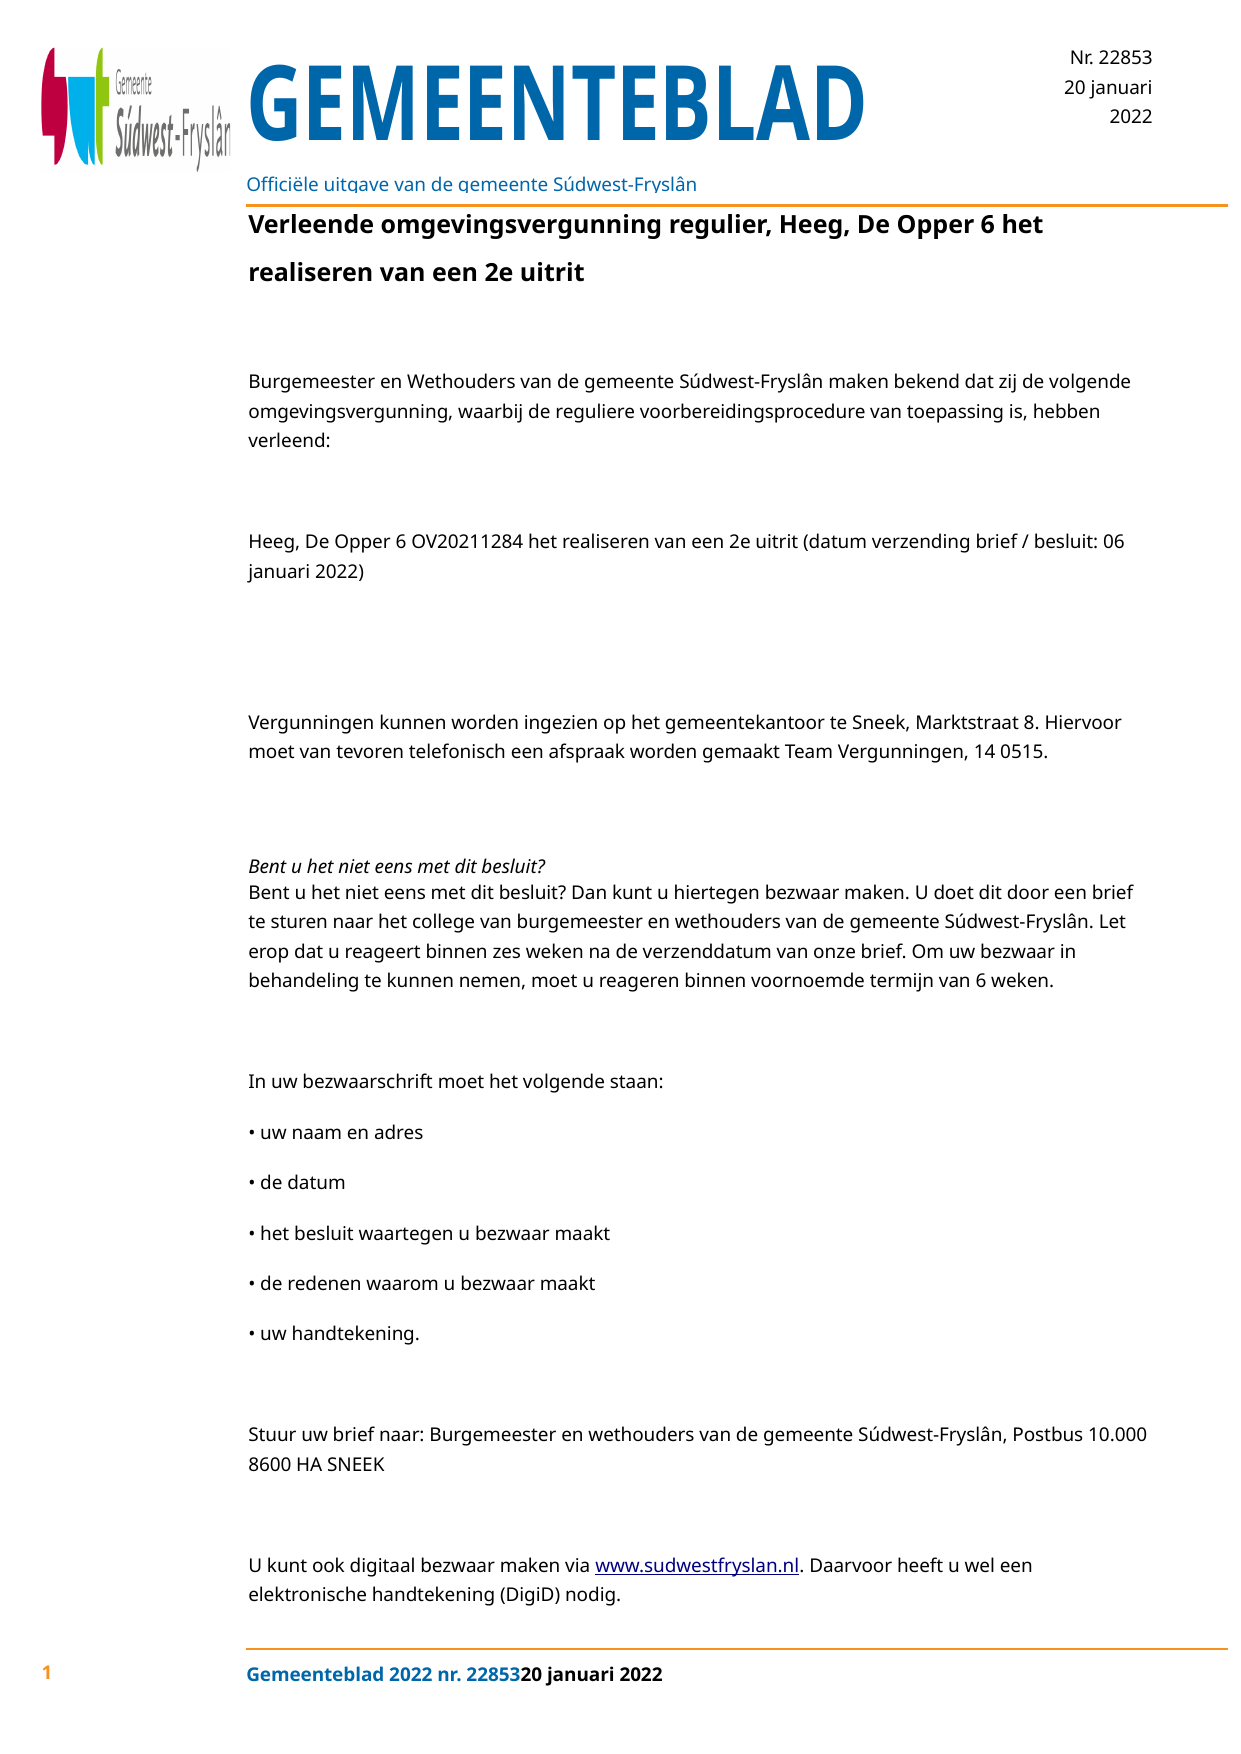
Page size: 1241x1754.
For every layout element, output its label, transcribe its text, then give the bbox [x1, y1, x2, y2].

text • het besluit waartegen u bezwaar maakt [248, 1220, 1152, 1245]
text • de datum [248, 1169, 1152, 1195]
text In uw bezwaarschrift moet het volgende staan: [248, 1068, 1152, 1094]
text Vergunningen kunnen worden ingezien op het gemeentekantoor te Sneek, Marktstraat 8. Hiervoor moet van tevoren telefonisch een afspraak worden gemaakt Team Vergunningen, 14 0515. [248, 709, 1152, 764]
text Verleende omgevingsvergunning regulier, Heeg, De Opper 6 het realiseren van een 2e uitrit [248, 207, 1152, 288]
text Bent u het niet eens met dit besluit? Dan kunt u hiertegen bezwaar maken. U doet dit door een brief te sturen naar het college van burgemeester en wethouders van de gemeente Súdwest-Fryslân. Let erop dat u reageert binnen zes weken na de verzenddatum van onze brief. Om uw bezwaar in behandeling te kunnen nemen, moet u reageren binnen voornoemde termijn van 6 weken. [248, 879, 1152, 993]
text • de redenen waarom u bezwaar maakt [248, 1270, 1152, 1296]
text Burgemeester en Wethouders van de gemeente Súdwest-Fryslân maken bekend dat zij de volgende omgevingsvergunning, waarbij de reguliere voorbereidingsprocedure van toepassing is, hebben verleend: [248, 368, 1152, 453]
text • uw naam en adres [248, 1119, 1152, 1144]
text U kunt ook digitaal bezwaar maken via www.sudwestfryslan.nl. Daarvoor heeft u wel een elektronische handtekening (DigiD) nodig. [248, 1552, 1152, 1607]
picture [41, 47, 231, 172]
text Bent u het niet eens met dit besluit? [248, 853, 1152, 879]
text • uw handtekening. [248, 1321, 1152, 1346]
text Stuur uw brief naar: Burgemeester en wethouders van de gemeente Súdwest-Fryslân, Postbus 10.000 8600 HA SNEEK [248, 1421, 1152, 1477]
text Heeg, De Opper 6 OV20211284 het realiseren van een 2e uitrit (datum verzending brief / besluit: 06 januari 2022) [248, 528, 1152, 584]
